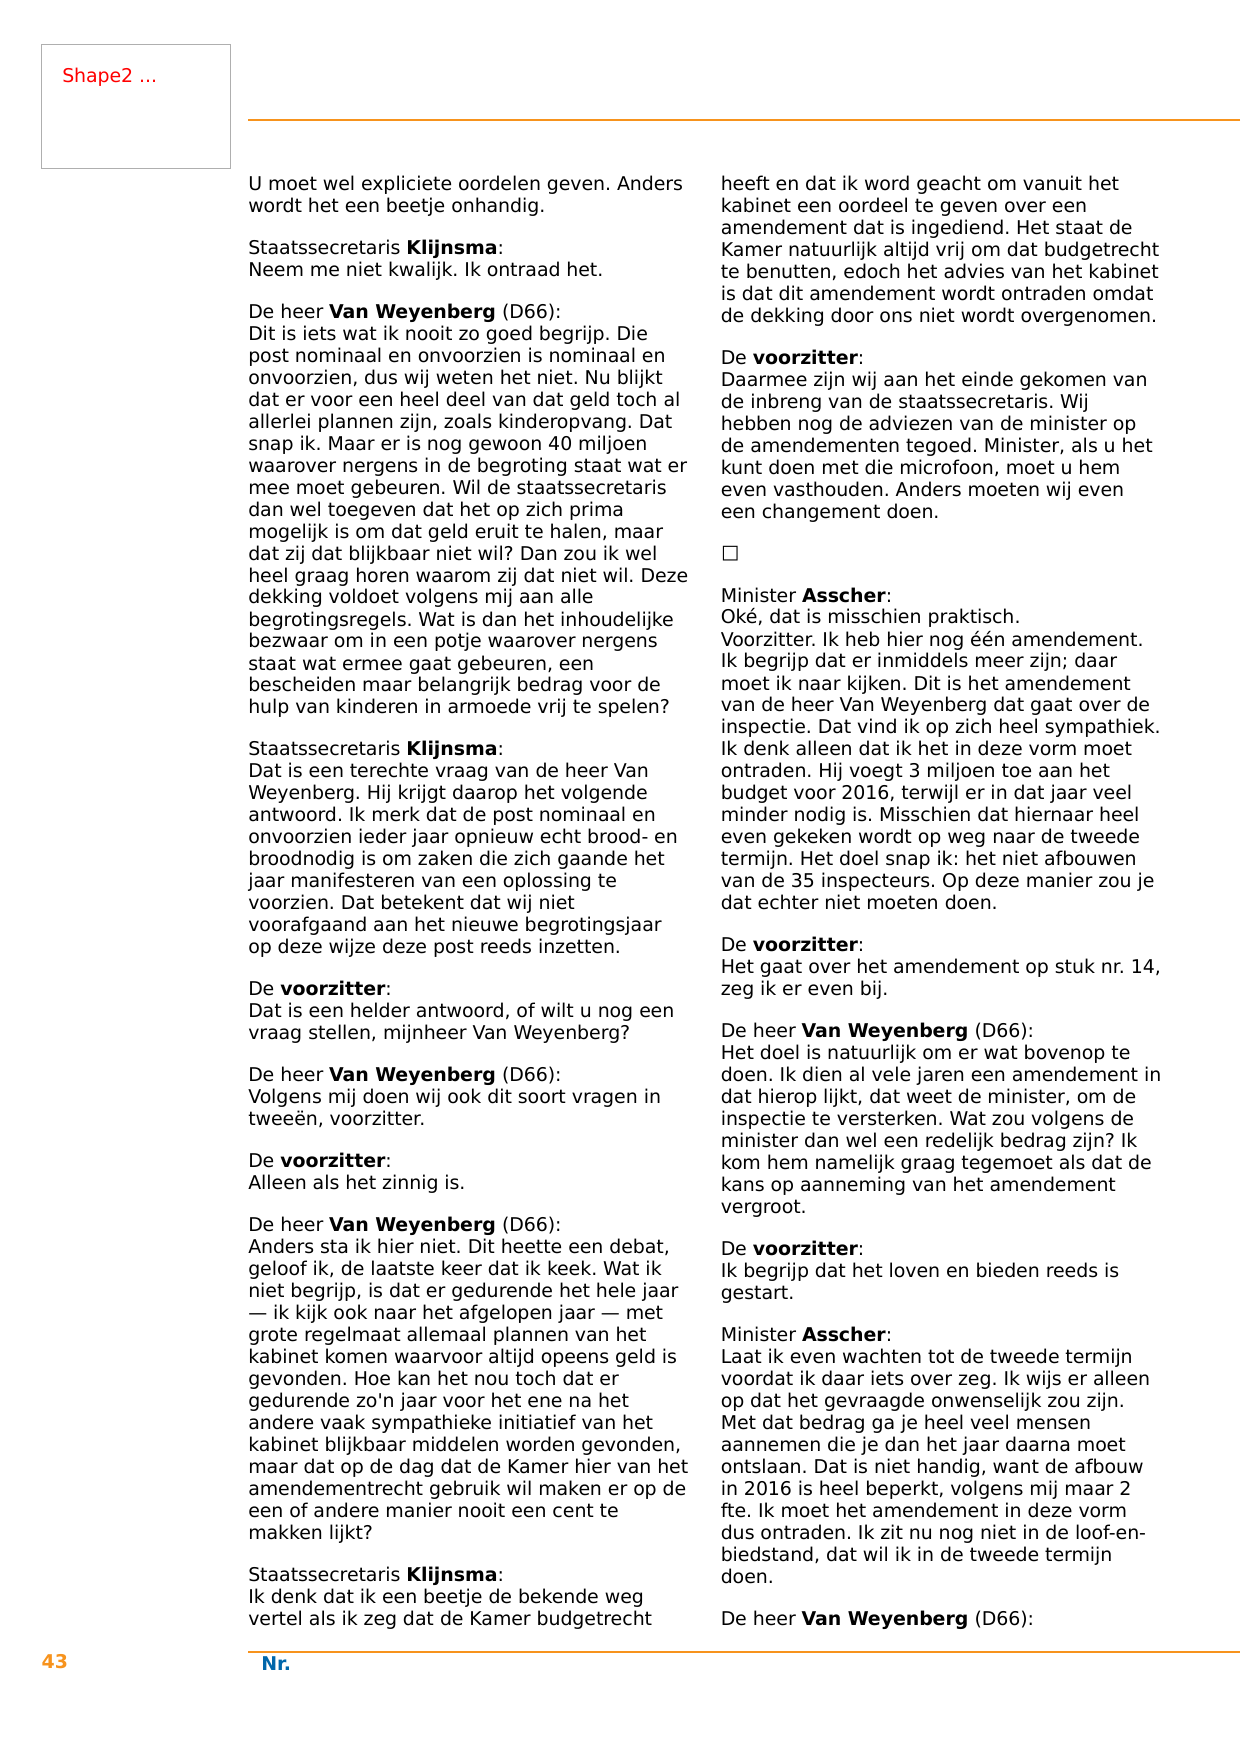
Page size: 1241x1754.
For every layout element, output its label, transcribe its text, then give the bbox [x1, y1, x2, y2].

text ⬜ [721, 542, 1163, 564]
text Volgens mij doen wij ook dit soort vragen in tweeën, voorzitter. [248, 1086, 691, 1130]
text De voorzitter: [721, 1238, 1163, 1260]
text De voorzitter: [248, 1150, 691, 1172]
text Het gaat over het amendement op stuk nr. 14, zeg ik er even bij. [721, 956, 1163, 1000]
text De heer Van Weyenberg (D66): [721, 1608, 1163, 1629]
text Staatssecretaris Klijnsma: [248, 738, 691, 760]
text Staatssecretaris Klijnsma: [248, 237, 691, 259]
text Neem me niet kwalijk. Ik ontraad het. [248, 259, 691, 281]
text De voorzitter: [721, 347, 1163, 369]
text Daarmee zijn wij aan het einde gekomen van de inbreng van de staatssecretaris. Wij hebben nog de adviezen van de minister op de amendementen tegoed. Minister, als u het kunt doen met die microfoon, moet u hem even vasthouden. Anders moeten wij even een changement doen. [721, 369, 1163, 522]
text Alleen als het zinnig is. [248, 1172, 691, 1194]
text heeft en dat ik word geacht om vanuit het kabinet een oordeel te geven over een amendement dat is ingediend. Het staat de Kamer natuurlijk altijd vrij om dat budgetrecht te benutten, edoch het advies van het kabinet is dat dit amendement wordt ontraden omdat de dekking door ons niet wordt overgenomen. [721, 173, 1163, 327]
text Oké, dat is misschien praktisch. [721, 606, 1163, 628]
text Staatssecretaris Klijnsma: [248, 1564, 691, 1586]
text Minister Asscher: [721, 1324, 1163, 1346]
text Het doel is natuurlijk om er wat bovenop te doen. Ik dien al vele jaren een amendement in dat hierop lijkt, dat weet de minister, om de inspectie te versterken. Wat zou volgens de minister dan wel een redelijk bedrag zijn? Ik kom hem namelijk graag tegemoet als dat de kans op aanneming van het amendement vergroot. [721, 1042, 1163, 1218]
text De heer Van Weyenberg (D66): [248, 1064, 691, 1086]
text De heer Van Weyenberg (D66): [248, 301, 691, 323]
text U moet wel expliciete oordelen geven. Anders wordt het een beetje onhandig. [248, 173, 691, 217]
text Ik begrijp dat het loven en bieden reeds is gestart. [721, 1260, 1163, 1304]
text Voorzitter. Ik heb hier nog één amendement. Ik begrijp dat er inmiddels meer zijn; daar moet ik naar kijken. Dit is het amendement van de heer Van Weyenberg dat gaat over de inspectie. Dat vind ik op zich heel sympathiek. Ik denk alleen dat ik het in deze vorm moet ontraden. Hij voegt 3 miljoen toe aan het budget voor 2016, terwijl er in dat jaar veel minder nodig is. Misschien dat hiernaar heel even gekeken wordt op weg naar de tweede termijn. Het doel snap ik: het niet afbouwen van de 35 inspecteurs. Op deze manier zou je dat echter niet moeten doen. [721, 628, 1163, 914]
text Ik denk dat ik een beetje de bekende weg vertel als ik zeg dat de Kamer budgetrecht [248, 1586, 691, 1629]
text Anders sta ik hier niet. Dit heette een debat, geloof ik, de laatste keer dat ik keek. Wat ik niet begrijp, is dat er gedurende het hele jaar — ik kijk ook naar het afgelopen jaar — met grote regelmaat allemaal plannen van het kabinet komen waarvoor altijd opeens geld is gevonden. Hoe kan het nou toch dat er gedurende zo'n jaar voor het ene na het andere vaak sympathieke initiatief van het kabinet blijkbaar middelen worden gevonden, maar dat op de dag dat de Kamer hier van het amendementrecht gebruik wil maken er op de een of andere manier nooit een cent te makken lijkt? [248, 1236, 691, 1544]
text Laat ik even wachten tot de tweede termijn voordat ik daar iets over zeg. Ik wijs er alleen op dat het gevraagde onwenselijk zou zijn. Met dat bedrag ga je heel veel mensen aannemen die je dan het jaar daarna moet ontslaan. Dat is niet handig, want de afbouw in 2016 is heel beperkt, volgens mij maar 2 fte. Ik moet het amendement in deze vorm dus ontraden. Ik zit nu nog niet in de loof-en-biedstand, dat wil ik in de tweede termijn doen. [721, 1346, 1163, 1588]
text Dit is iets wat ik nooit zo goed begrijp. Die post nominaal en onvoorzien is nominaal en onvoorzien, dus wij weten het niet. Nu blijkt dat er voor een heel deel van dat geld toch al allerlei plannen zijn, zoals kinderopvang. Dat snap ik. Maar er is nog gewoon 40 miljoen waarover nergens in de begroting staat wat er mee moet gebeuren. Wil de staatssecretaris dan wel toegeven dat het op zich prima mogelijk is om dat geld eruit te halen, maar dat zij dat blijkbaar niet wil? Dan zou ik wel heel graag horen waarom zij dat niet wil. Deze dekking voldoet volgens mij aan alle begrotingsregels. Wat is dan het inhoudelijke bezwaar om in een potje waarover nergens staat wat ermee gaat gebeuren, een bescheiden maar belangrijk bedrag voor de hulp van kinderen in armoede vrij te spelen? [248, 323, 691, 718]
text De heer Van Weyenberg (D66): [721, 1020, 1163, 1042]
text De voorzitter: [721, 934, 1163, 956]
text De voorzitter: [248, 978, 691, 1000]
text Dat is een terechte vraag van de heer Van Weyenberg. Hij krijgt daarop het volgende antwoord. Ik merk dat de post nominaal en onvoorzien ieder jaar opnieuw echt brood- en broodnodig is om zaken die zich gaande het jaar manifesteren van een oplossing te voorzien. Dat betekent dat wij niet voorafgaand aan het nieuwe begrotingsjaar op deze wijze deze post reeds inzetten. [248, 760, 691, 958]
text Dat is een helder antwoord, of wilt u nog een vraag stellen, mijnheer Van Weyenberg? [248, 1000, 691, 1044]
text Minister Asscher: [721, 584, 1163, 606]
text De heer Van Weyenberg (D66): [248, 1214, 691, 1236]
